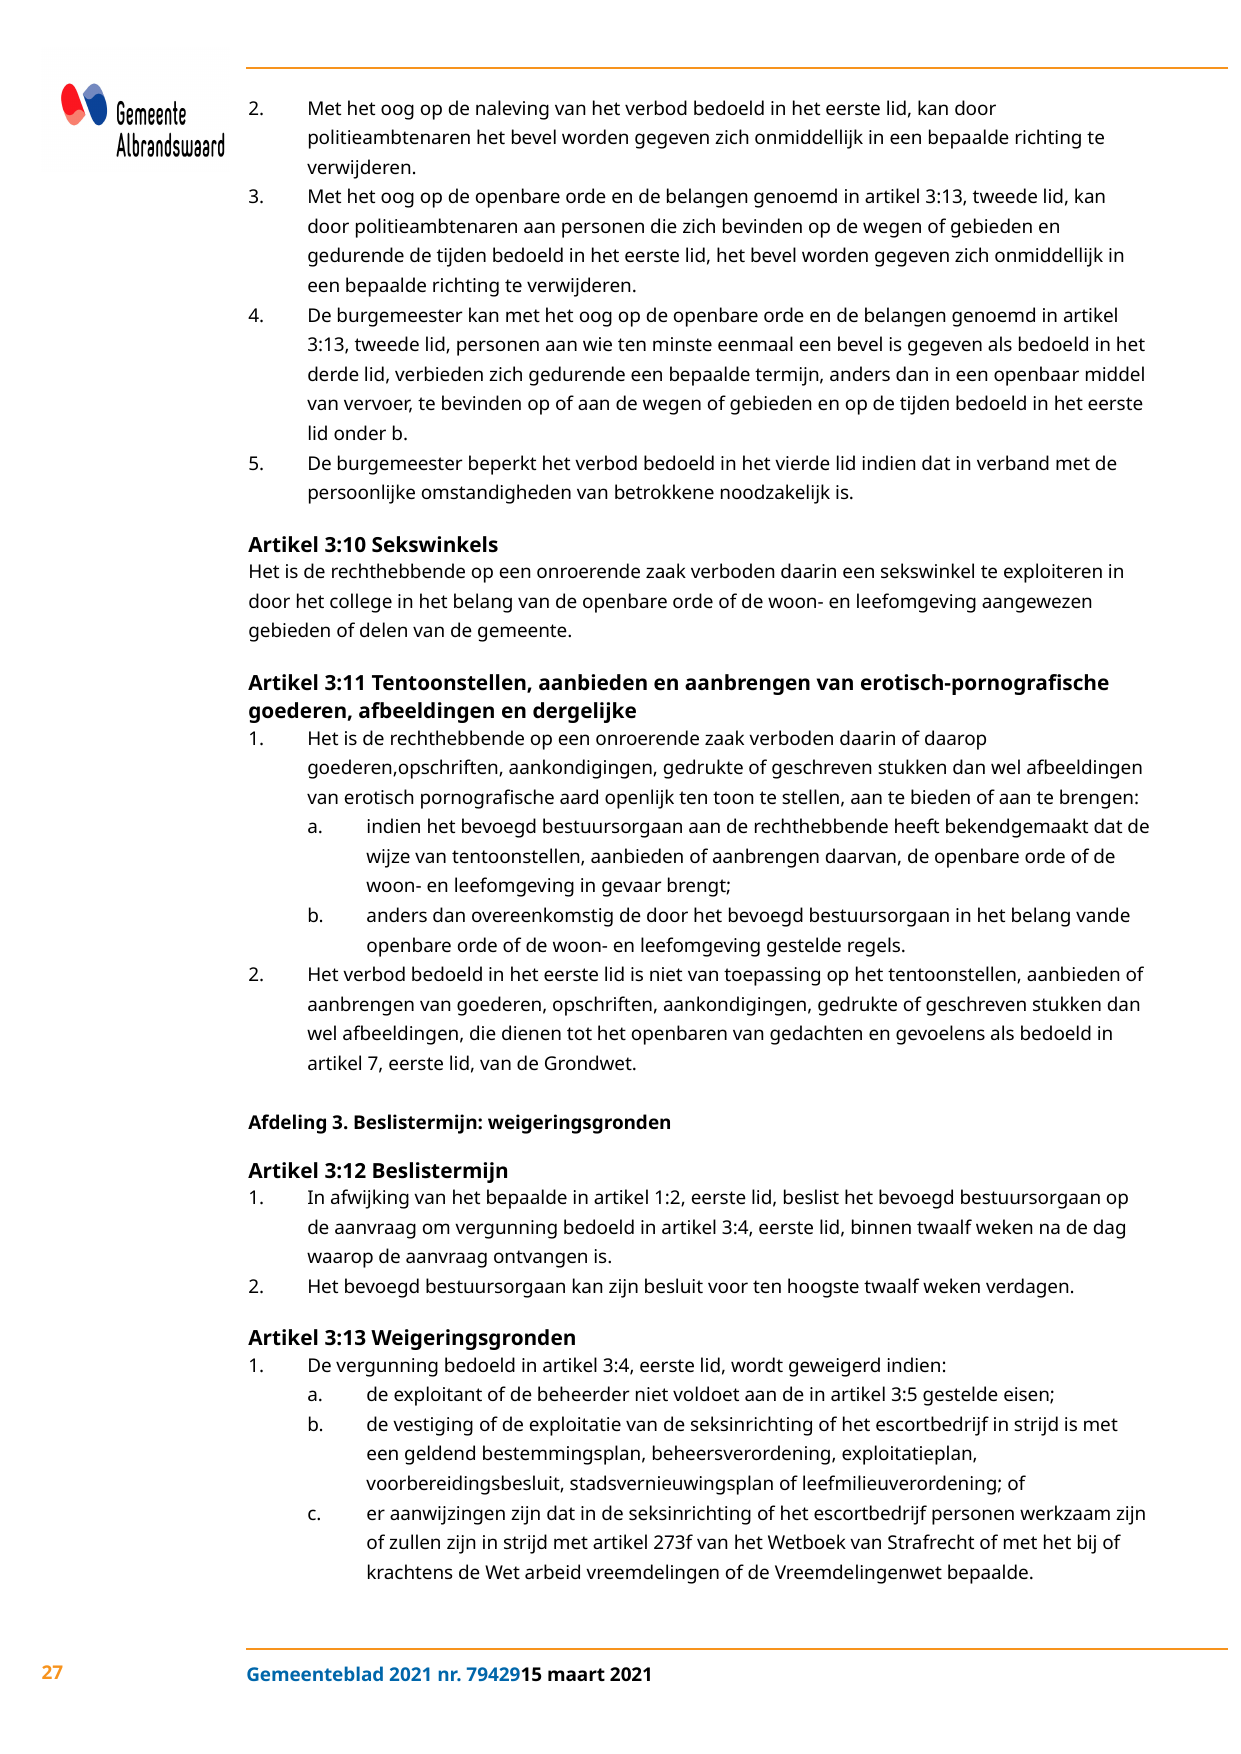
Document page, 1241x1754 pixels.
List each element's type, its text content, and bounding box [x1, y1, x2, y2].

list Met het oog op de openbare orde en de belangen genoemd in artikel 3:13, tweede lid, kan door politieambtenaren aan personen die zich bevinden op de wegen of gebieden en gedurende de tijden bedoeld in het eerste lid, het bevel worden gegeven zich onmiddellijk in een bepaalde richting te verwijderen. [248, 183, 1152, 298]
list Het is de rechthebbende op een onroerende zaak verboden daarin of daarop goederen,opschriften, aankondigingen, gedrukte of geschreven stukken dan wel afbeeldingen van erotisch pornografische aard openlijk ten toon te stellen, aan te bieden of aan te brengen: [248, 725, 1152, 809]
list Met het oog op de naleving van het verbod bedoeld in het eerste lid, kan door politieambtenaren het bevel worden gegeven zich onmiddellijk in een bepaalde richting te verwijderen. [248, 95, 1152, 180]
list indien het bevoegd bestuursorgaan aan de rechthebbende heeft bekendgemaakt dat de wijze van tentoonstellen, aanbieden of aanbrengen daarvan, de openbare orde of de woon- en leefomgeving in gevaar brengt; [307, 813, 1152, 898]
list In afwijking van het bepaalde in artikel 1:2, eerste lid, beslist het bevoegd bestuursorgaan op de aanvraag om vergunning bedoeld in artikel 3:4, eerste lid, binnen twaalf weken na de dag waarop de aanvraag ontvangen is. [248, 1184, 1152, 1269]
text Afdeling 3. Beslistermijn: weigeringsgronden [248, 1109, 1152, 1135]
list de vestiging of de exploitatie van de seksinrichting of het escortbedrijf in strijd is met een geldend bestemmingsplan, beheersverordening, exploitatieplan, voorbereidingsbesluit, stadsvernieuwingsplan of leefmilieuverordening; of [307, 1411, 1152, 1496]
list De burgemeester kan met het oog op de openbare orde en de belangen genoemd in artikel 3:13, tweede lid, personen aan wie ten minste eenmaal een bevel is gegeven als bedoeld in het derde lid, verbieden zich gedurende een bepaalde termijn, anders dan in een openbaar middel van vervoer, te bevinden op of aan de wegen of gebieden en op de tijden bedoeld in het eerste lid onder b. [248, 302, 1152, 446]
list De burgemeester beperkt het verbod bedoeld in het vierde lid indien dat in verband met de persoonlijke omstandigheden van betrokkene noodzakelijk is. [248, 450, 1152, 505]
list De vergunning bedoeld in artikel 3:4, eerste lid, wordt geweigerd indien: [248, 1352, 1152, 1378]
list Het verbod bedoeld in het eerste lid is niet van toepassing op het tentoonstellen, aanbieden of aanbrengen van goederen, opschriften, aankondigingen, gedrukte of geschreven stukken dan wel afbeeldingen, die dienen tot het openbaren van gedachten en gevoelens als bedoeld in artikel 7, eerste lid, van de Grondwet. [248, 961, 1152, 1076]
text Artikel 3:13 Weigeringsgronden [248, 1323, 1152, 1352]
picture [41, 47, 231, 172]
text Artikel 3:11 Tentoonstellen, aanbieden en aanbrengen van erotisch-pornografische goederen, afbeeldingen en dergelijke [248, 668, 1152, 725]
text Artikel 3:12 Beslistermijn [248, 1156, 1152, 1184]
list anders dan overeenkomstig de door het bevoegd bestuursorgaan in het belang vande openbare orde of de woon- en leefomgeving gestelde regels. [307, 902, 1152, 957]
list de exploitant of de beheerder niet voldoet aan de in artikel 3:5 gestelde eisen; [307, 1381, 1152, 1407]
text Artikel 3:10 Sekswinkels [248, 530, 1152, 558]
list er aanwijzingen zijn dat in de seksinrichting of het escortbedrijf personen werkzaam zijn of zullen zijn in strijd met artikel 273f van het Wetboek van Strafrecht of met het bij of krachtens de Wet arbeid vreemdelingen of de Vreemdelingenwet bepaalde. [307, 1500, 1152, 1585]
text Het is de rechthebbende op een onroerende zaak verboden daarin een sekswinkel te exploiteren in door het college in het belang van de openbare orde of de woon- en leefomgeving aangewezen gebieden of delen van de gemeente. [248, 558, 1152, 643]
list Het bevoegd bestuursorgaan kan zijn besluit voor ten hoogste twaalf weken verdagen. [248, 1273, 1152, 1299]
